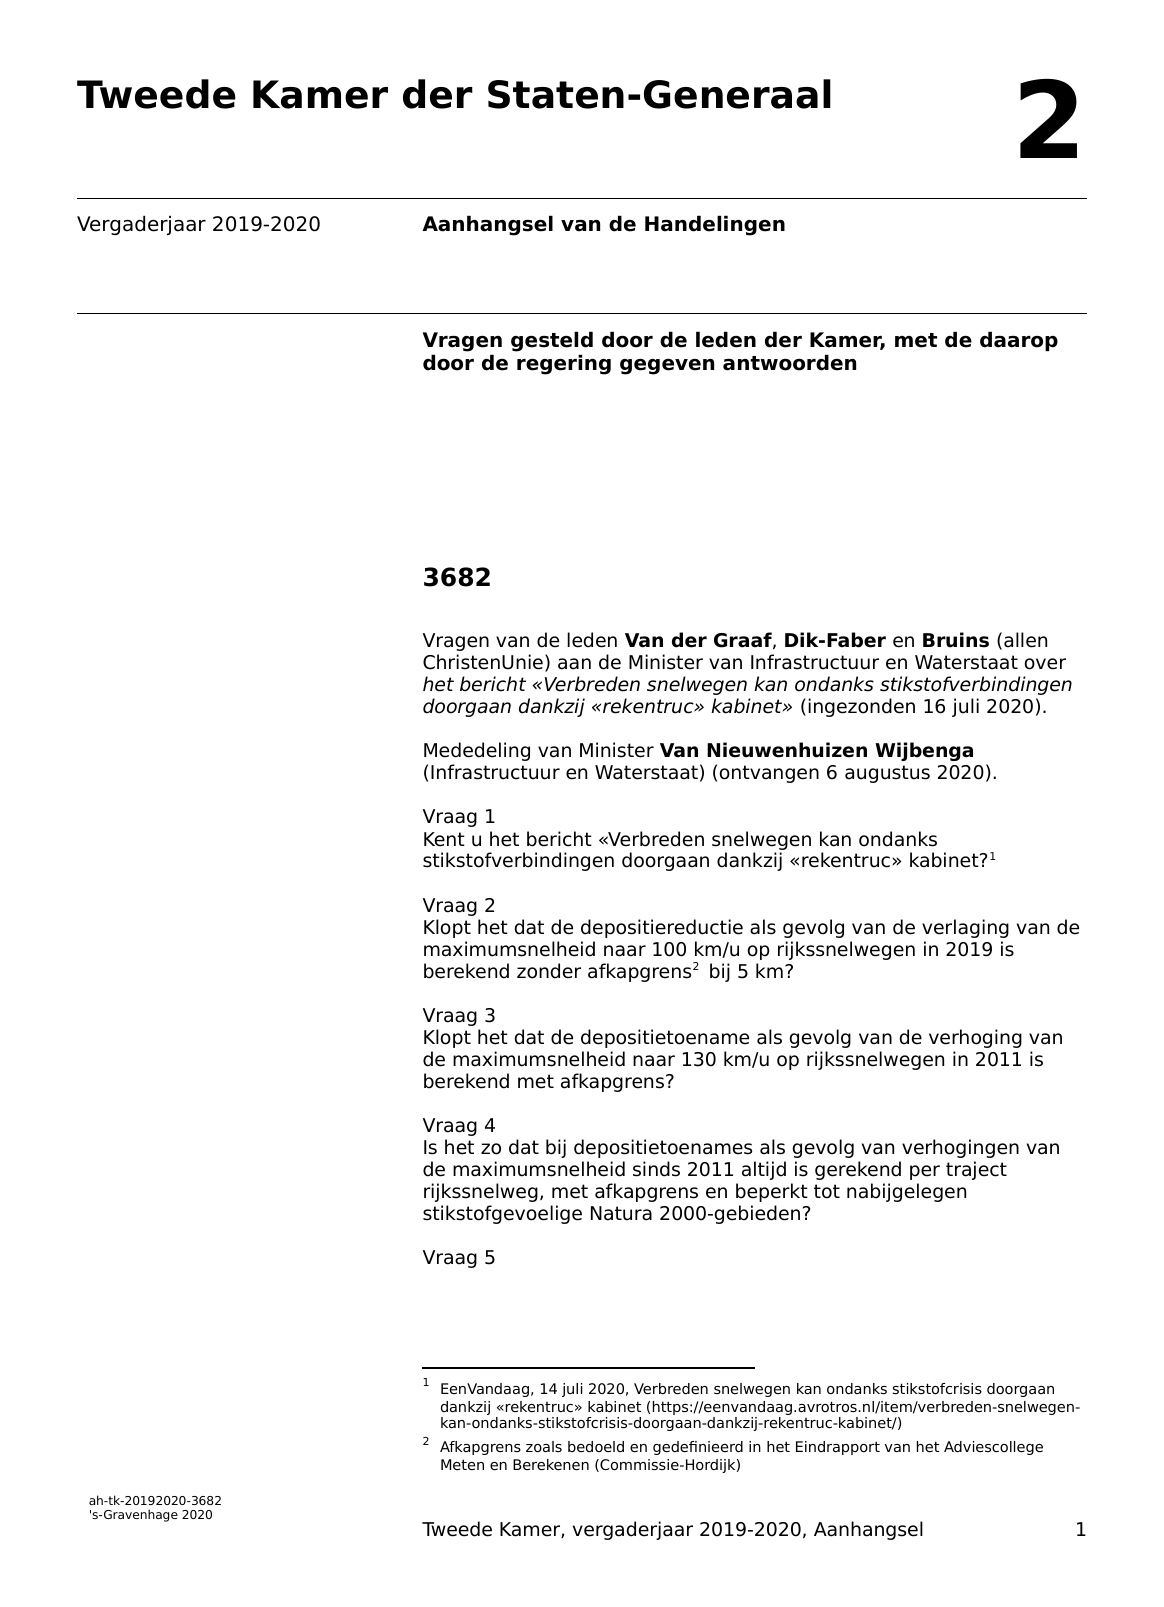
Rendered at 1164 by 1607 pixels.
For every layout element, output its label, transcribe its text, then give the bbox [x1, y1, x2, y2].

text Vraag 5 [422, 1247, 1087, 1269]
table_header Tweede Kamer der Staten-Generaal [77, 59, 886, 198]
table_cell Vergaderjaar 2019-2020 [77, 199, 422, 313]
table_cell Aanhangsel van de Handelingen [422, 199, 1087, 313]
text Is het zo dat bij depositietoenames als gevolg van verhogingen van de maximumsnelheid sinds 2011 altijd is gerekend per traject rijkssnelweg, met afkapgrens en beperkt tot nabijgelegen stikstofgevoelige Natura 2000-gebieden? [422, 1137, 1087, 1225]
text Vraag 1 [422, 806, 1087, 828]
text Klopt het dat de depositietoename als gevolg van de verhoging van de maximumsnelheid naar 130 km/u op rijkssnelwegen in 2011 is berekend met afkapgrens? [422, 1027, 1087, 1093]
table_cell Vragen gesteld door de leden der Kamer, met de daarop door de regering gegeven antwoorden [422, 314, 1087, 375]
text EenVandaag, 14 juli 2020, Verbreden snelwegen kan ondanks stikstofcrisis doorgaan dankzij «rekentruc» kabinet (https://eenvandaag.avrotros.nl/item/verbreden-snelwegen-kan-ondanks-stikstofcrisis-doorgaan-dankzij-rekentruc-kabinet/) [422, 1377, 1087, 1432]
table_header 2 [886, 59, 1087, 198]
table_cell [77, 314, 422, 375]
text ah-tk-20192020-3682 [88, 1494, 323, 1508]
text Klopt het dat de depositiereductie als gevolg van de verlaging van de maximumsnelheid naar 100 km/u op rijkssnelwegen in 2019 is berekend zonder afkapgrens bij 5 km? [422, 917, 1087, 982]
text Vraag 4 [422, 1115, 1087, 1137]
text Vraag 3 [422, 1005, 1087, 1027]
text Mededeling van Minister Van Nieuwenhuizen Wijbenga (Infrastructuur en Waterstaat) (ontvangen 6 augustus 2020). [422, 740, 1087, 784]
text Kent u het bericht «Verbreden snelwegen kan ondanks stikstofverbindingen doorgaan dankzij «rekentruc» kabinet? [422, 828, 1087, 872]
text Vragen van de leden Van der Graaf, Dik-Faber en Bruins (allen ChristenUnie) aan de Minister van Infrastructuur en Waterstaat over het bericht «Verbreden snelwegen kan ondanks stikstofverbindingen doorgaan dankzij «rekentruc» kabinet» (ingezonden 16 juli 2020). [422, 630, 1087, 718]
text 3682 [422, 563, 1087, 592]
text Afkapgrens zoals bedoeld en gedefinieerd in het Eindrapport van het Adviescollege Meten en Berekenen (Commissie-Hordijk) [422, 1435, 1087, 1474]
text Vraag 2 [422, 894, 1087, 917]
text 's-Gravenhage 2020 [88, 1508, 323, 1522]
